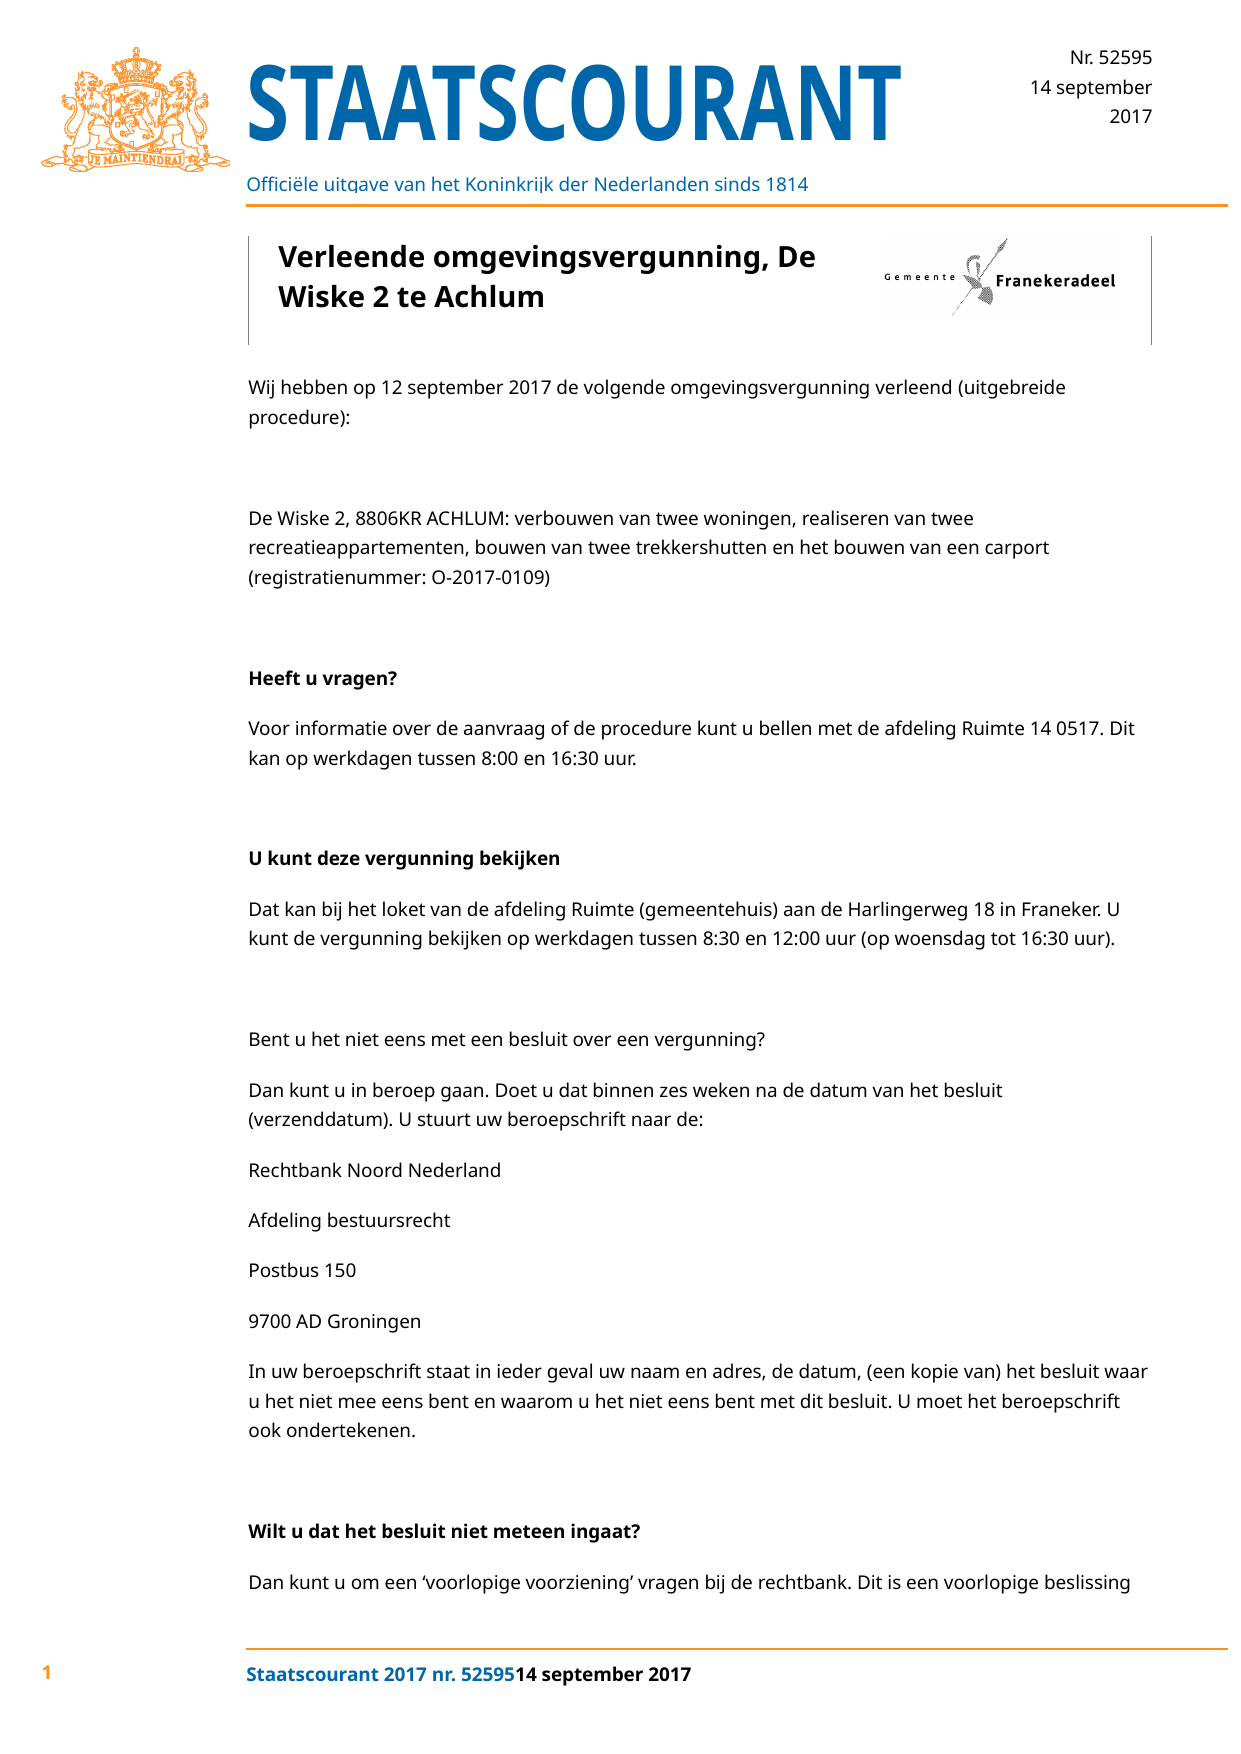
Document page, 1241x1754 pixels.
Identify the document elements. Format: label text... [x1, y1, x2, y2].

picture [41, 47, 231, 172]
picture [882, 236, 1119, 319]
table_header Verleende omgevingsvergunning, De Wiske 2 te Achlum [249, 236, 850, 345]
text U kunt deze vergunning bekijken [248, 846, 1152, 871]
text Afdeling bestuursrecht [248, 1207, 1152, 1233]
text Dat kan bij het loket van de afdeling Ruimte (gemeentehuis) aan de Harlingerweg 18 in Franeker. U kunt de vergunning bekijken op werkdagen tussen 8:30 en 12:00 uur (op woensdag tot 16:30 uur). [248, 896, 1152, 951]
table_header [850, 236, 1151, 345]
text Voor informatie over de aanvraag of de procedure kunt u bellen met de afdeling Ruimte 14 0517. Dit kan op werkdagen tussen 8:00 en 16:30 uur. [248, 715, 1152, 770]
text Bent u het niet eens met een besluit over een vergunning? [248, 1026, 1152, 1052]
text Wij hebben op 12 september 2017 de volgende omgevingsvergunning verleend (uitgebreide procedure): [248, 374, 1152, 429]
text Dan kunt u om een ‘voorlopige voorziening’ vragen bij de rechtbank. Dit is een voorlopige beslissing [248, 1569, 1152, 1594]
text Wilt u dat het besluit niet meteen ingaat? [248, 1518, 1152, 1544]
text 9700 AD Groningen [248, 1308, 1152, 1334]
text Heeft u vragen? [248, 665, 1152, 690]
text Dan kunt u in beroep gaan. Doet u dat binnen zes weken na de datum van het besluit (verzenddatum). U stuurt uw beroepschrift naar de: [248, 1077, 1152, 1132]
text De Wiske 2, 8806KR ACHLUM: verbouwen van twee woningen, realiseren van twee recreatieappartementen, bouwen van twee trekkershutten en het bouwen van een carport (registratienummer: O-2017-0109) [248, 505, 1152, 589]
text Rechtbank Noord Nederland [248, 1157, 1152, 1182]
text Postbus 150 [248, 1258, 1152, 1283]
text In uw beroepschrift staat in ieder geval uw naam en adres, de datum, (een kopie van) het besluit waar u het niet mee eens bent en waarom u het niet eens bent met dit besluit. U moet het beroepschrift ook ondertekenen. [248, 1358, 1152, 1443]
